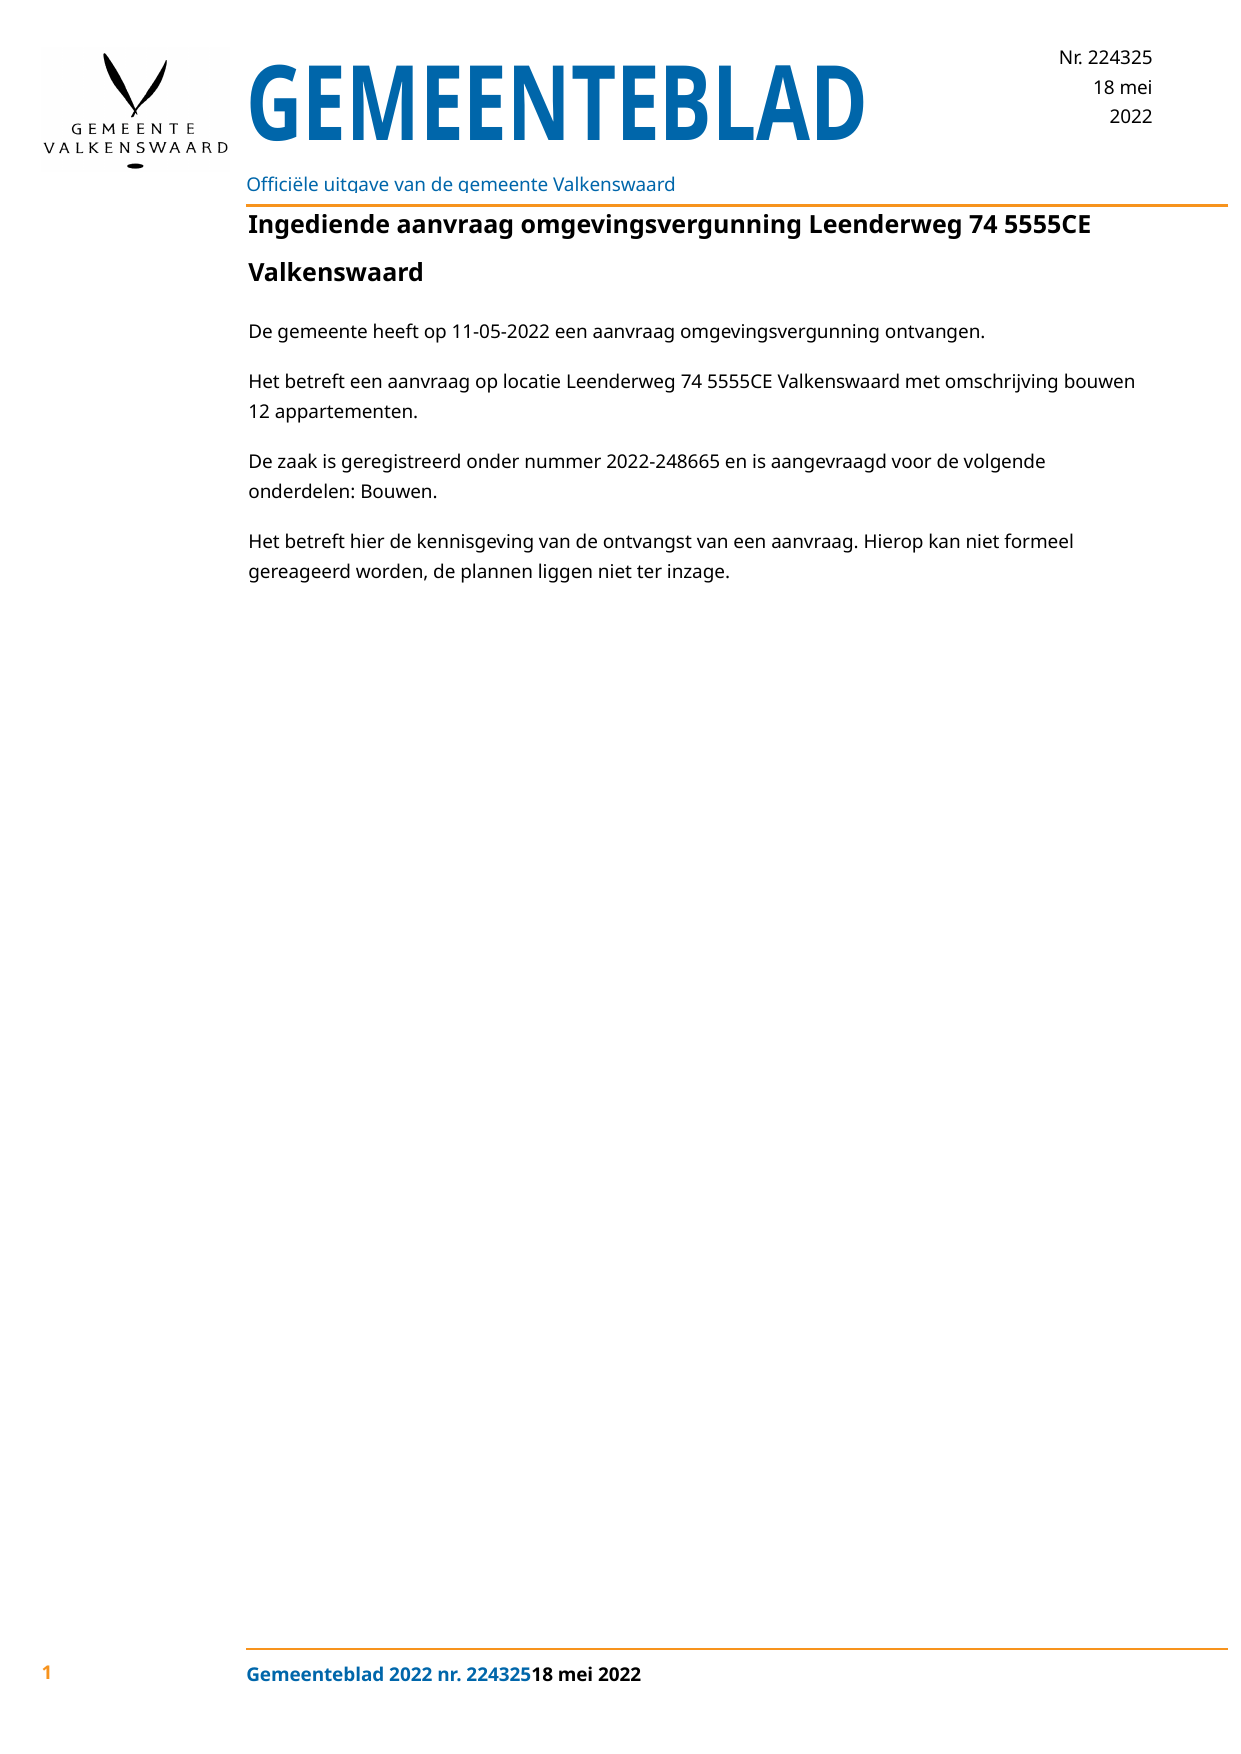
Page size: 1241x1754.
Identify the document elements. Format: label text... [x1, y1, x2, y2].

text Ingediende aanvraag omgevingsvergunning Leenderweg 74 5555CE Valkenswaard [248, 207, 1152, 288]
text Het betreft een aanvraag op locatie Leenderweg 74 5555CE Valkenswaard met omschrijving bouwen 12 appartementen. [248, 368, 1152, 424]
text De gemeente heeft op 11-05-2022 een aanvraag omgevingsvergunning ontvangen. [248, 318, 1152, 344]
text De zaak is geregistreerd onder nummer 2022-248665 en is aangevraagd voor de volgende onderdelen: Bouwen. [248, 448, 1152, 504]
text Het betreft hier de kennisgeving van de ontvangst van een aanvraag. Hierop kan niet formeel gereageerd worden, de plannen liggen niet ter inzage. [248, 528, 1152, 584]
picture [41, 47, 231, 172]
